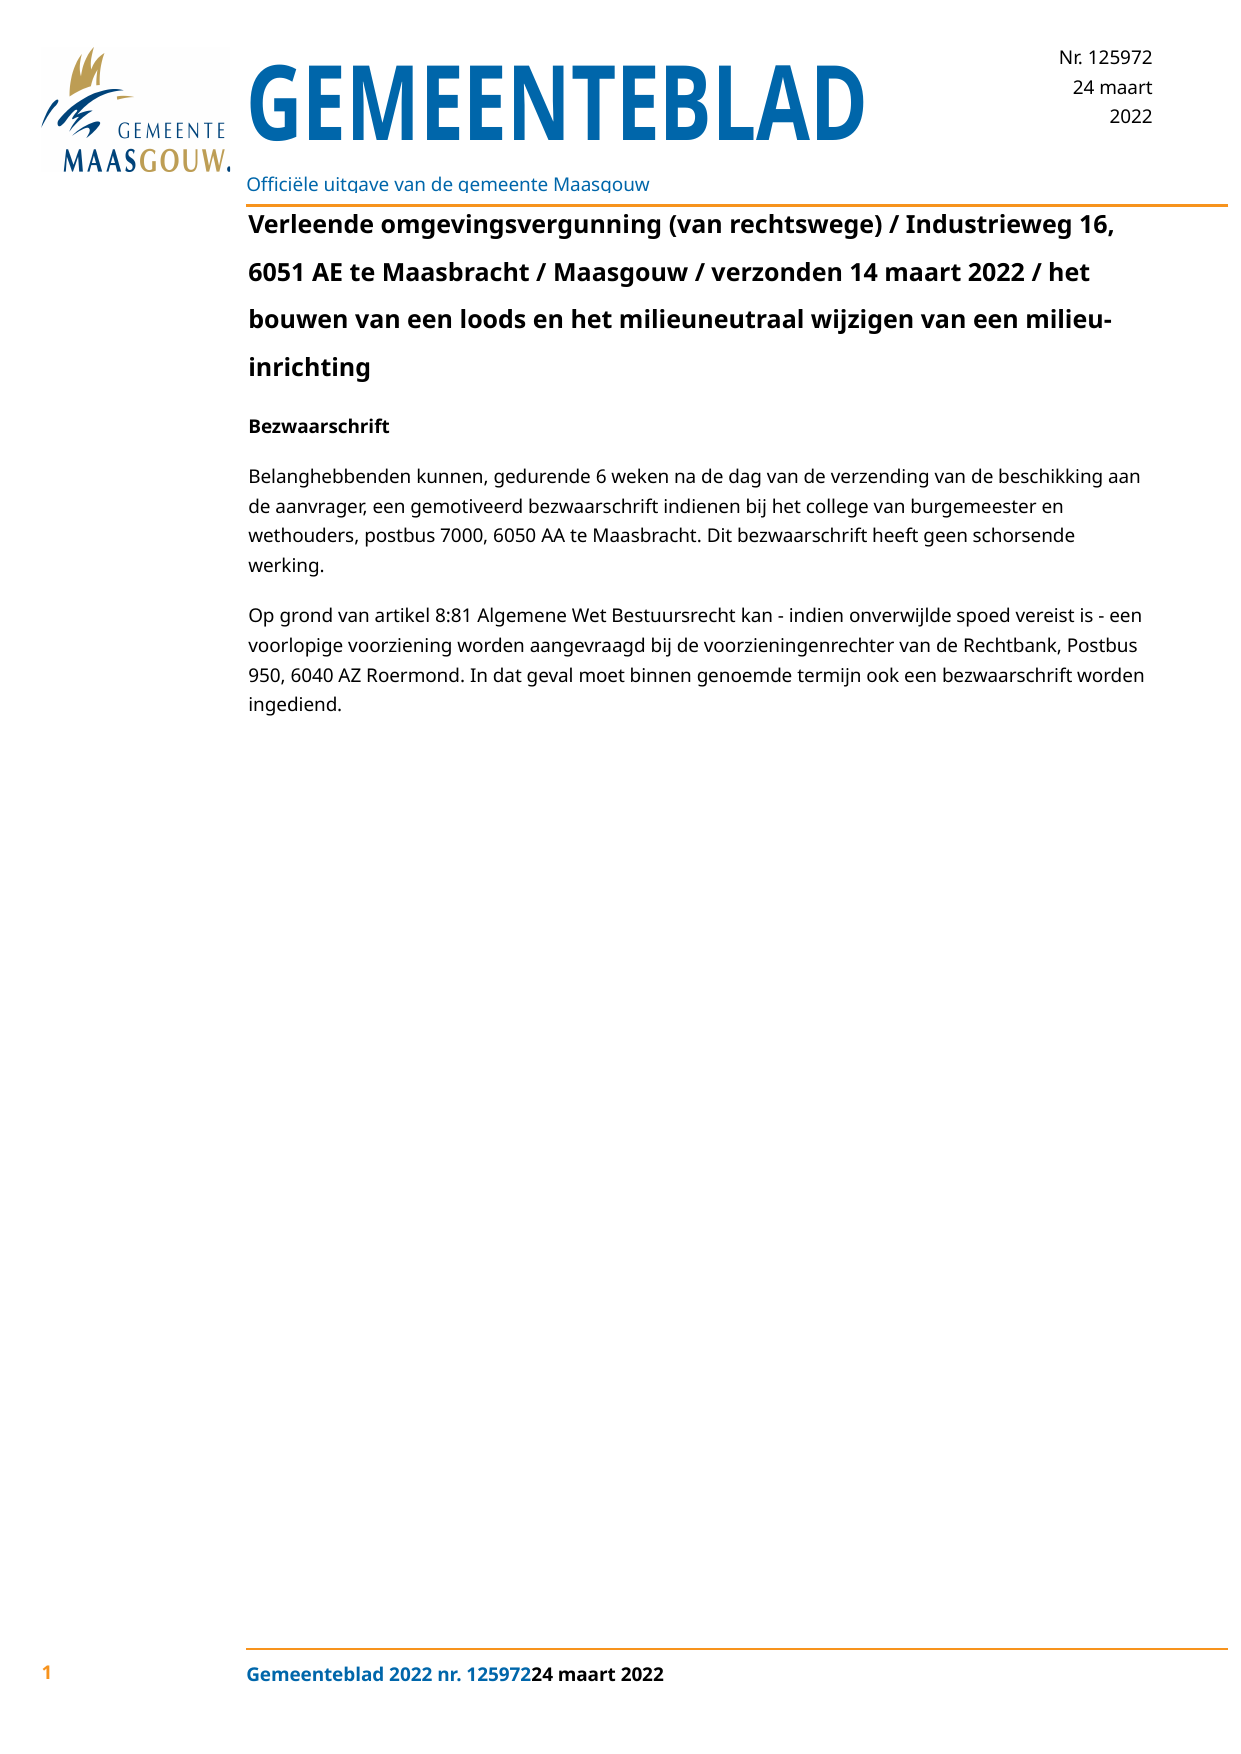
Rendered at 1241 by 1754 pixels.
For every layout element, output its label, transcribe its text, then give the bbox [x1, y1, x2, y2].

text Verleende omgevingsvergunning (van rechtswege) / Industrieweg 16, 6051 AE te Maasbracht / Maasgouw / verzonden 14 maart 2022 / het bouwen van een loods en het milieuneutraal wijzigen van een milieu-inrichting [248, 207, 1152, 384]
text Op grond van artikel 8:81 Algemene Wet Bestuursrecht kan - indien onverwijlde spoed vereist is - een voorlopige voorziening worden aangevraagd bij de voorzieningenrechter van de Rechtbank, Postbus 950, 6040 AZ Roermond. In dat geval moet binnen genoemde termijn ook een bezwaarschrift worden ingediend. [248, 603, 1152, 717]
picture [41, 47, 231, 172]
text Belanghebbenden kunnen, gedurende 6 weken na de dag van de verzending van de beschikking aan de aanvrager, een gemotiveerd bezwaarschrift indienen bij het college van burgemeester en wethouders, postbus 7000, 6050 AA te Maasbracht. Dit bezwaarschrift heeft geen schorsende werking. [248, 463, 1152, 578]
text Bezwaarschrift [248, 413, 1152, 439]
